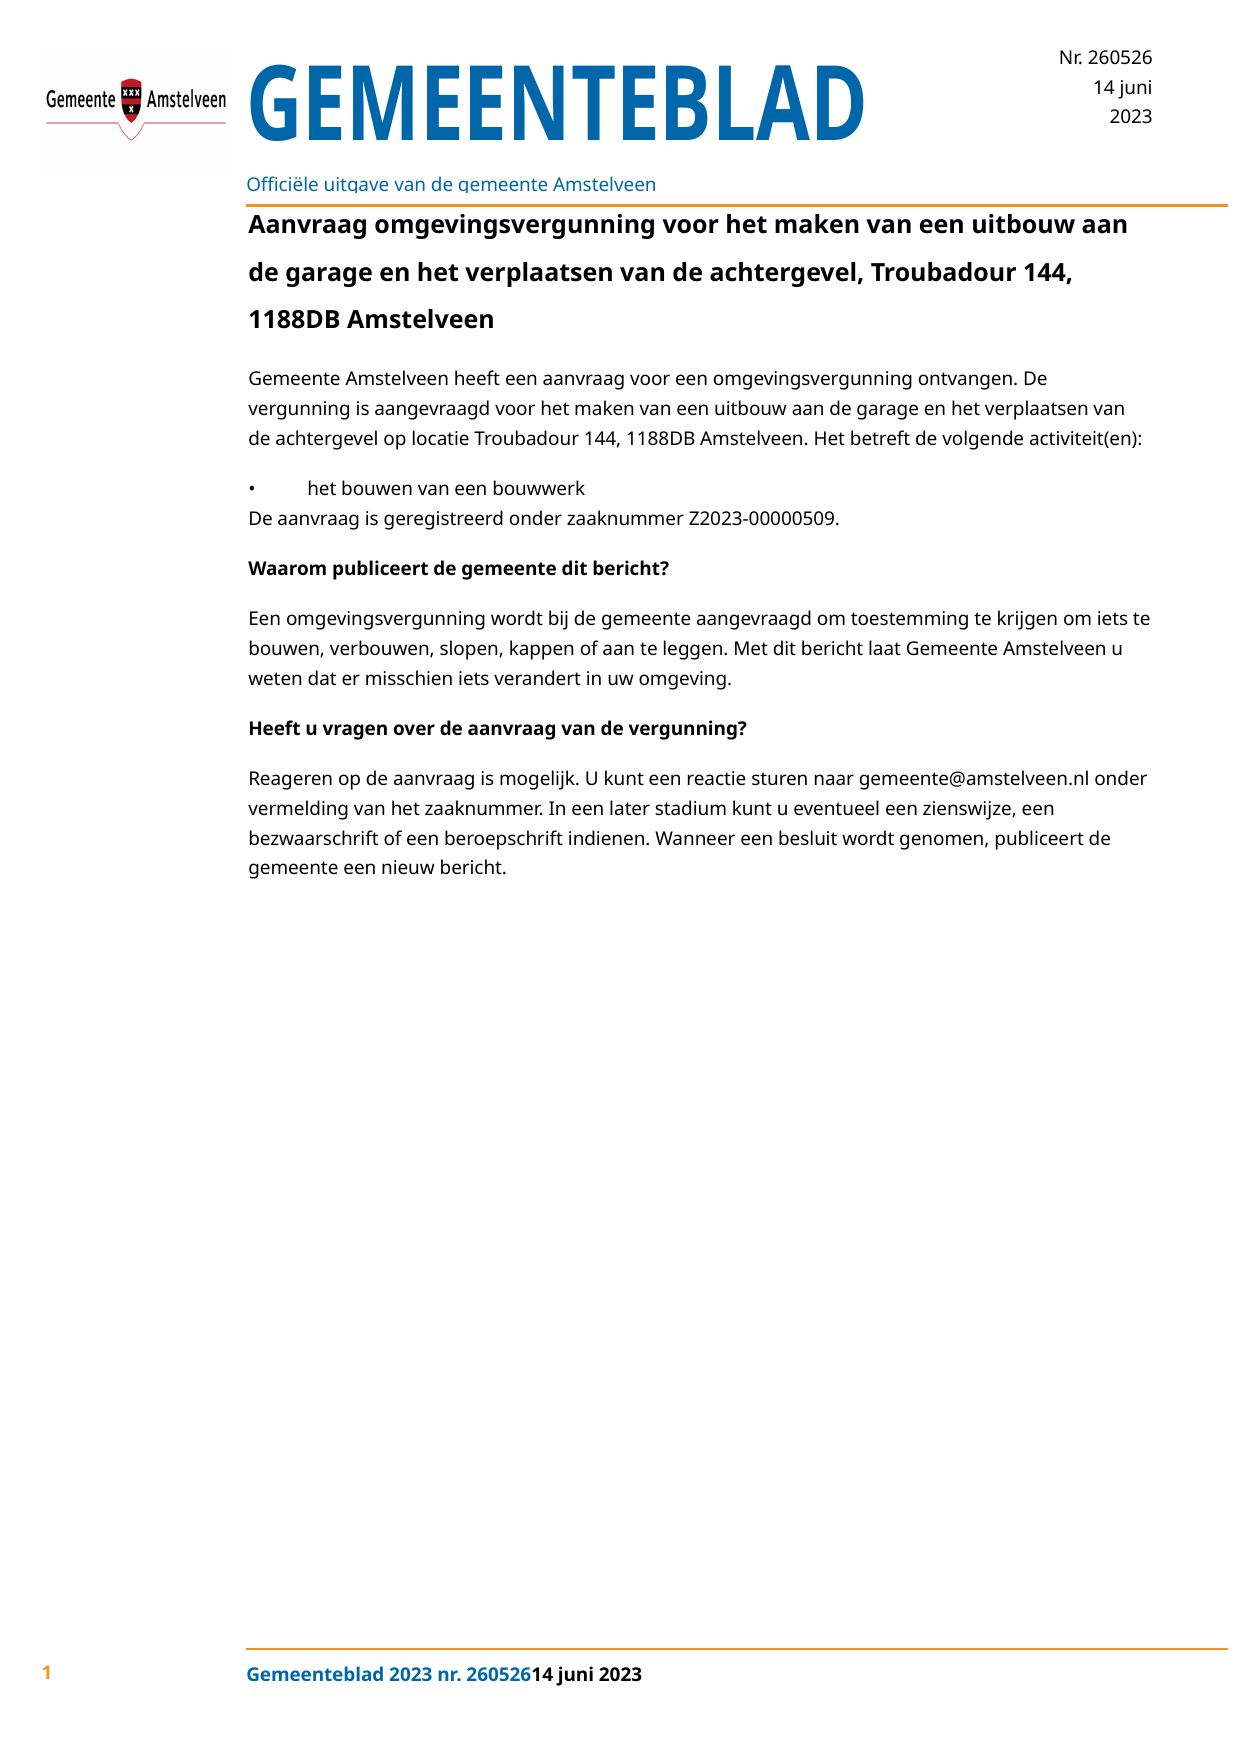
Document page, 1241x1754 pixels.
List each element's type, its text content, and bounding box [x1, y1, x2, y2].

text Een omgevingsvergunning wordt bij de gemeente aangevraagd om toestemming te krijgen om iets te bouwen, verbouwen, slopen, kappen of aan te leggen. Met dit bericht laat Gemeente Amstelveen u weten dat er misschien iets verandert in uw omgeving. [248, 606, 1152, 690]
text Gemeente Amstelveen heeft een aanvraag voor een omgevingsvergunning ontvangen. De vergunning is aangevraagd voor het maken van een uitbouw aan de garage en het verplaatsen van de achtergevel op locatie Troubadour 144, 1188DB Amstelveen. Het betreft de volgende activiteit(en): [248, 366, 1152, 450]
text Waarom publiceert de gemeente dit bericht? [248, 555, 1152, 581]
text De aanvraag is geregistreerd onder zaaknummer Z2023-00000509. [248, 505, 1152, 530]
text Aanvraag omgevingsvergunning voor het maken van een uitbouw aan de garage en het verplaatsen van de achtergevel, Troubadour 144, 1188DB Amstelveen [248, 207, 1152, 336]
list het bouwen van een bouwwerk [248, 475, 1152, 501]
text Heeft u vragen over de aanvraag van de vergunning? [248, 715, 1152, 741]
picture [41, 47, 231, 172]
text Reageren op de aanvraag is mogelijk. U kunt een reactie sturen naar gemeente@amstelveen.nl onder vermelding van het zaaknummer. In een later stadium kunt u eventueel een zienswijze, een bezwaarschrift of een beroepschrift indienen. Wanneer een besluit wordt genomen, publiceert de gemeente een nieuw bericht. [248, 766, 1152, 880]
